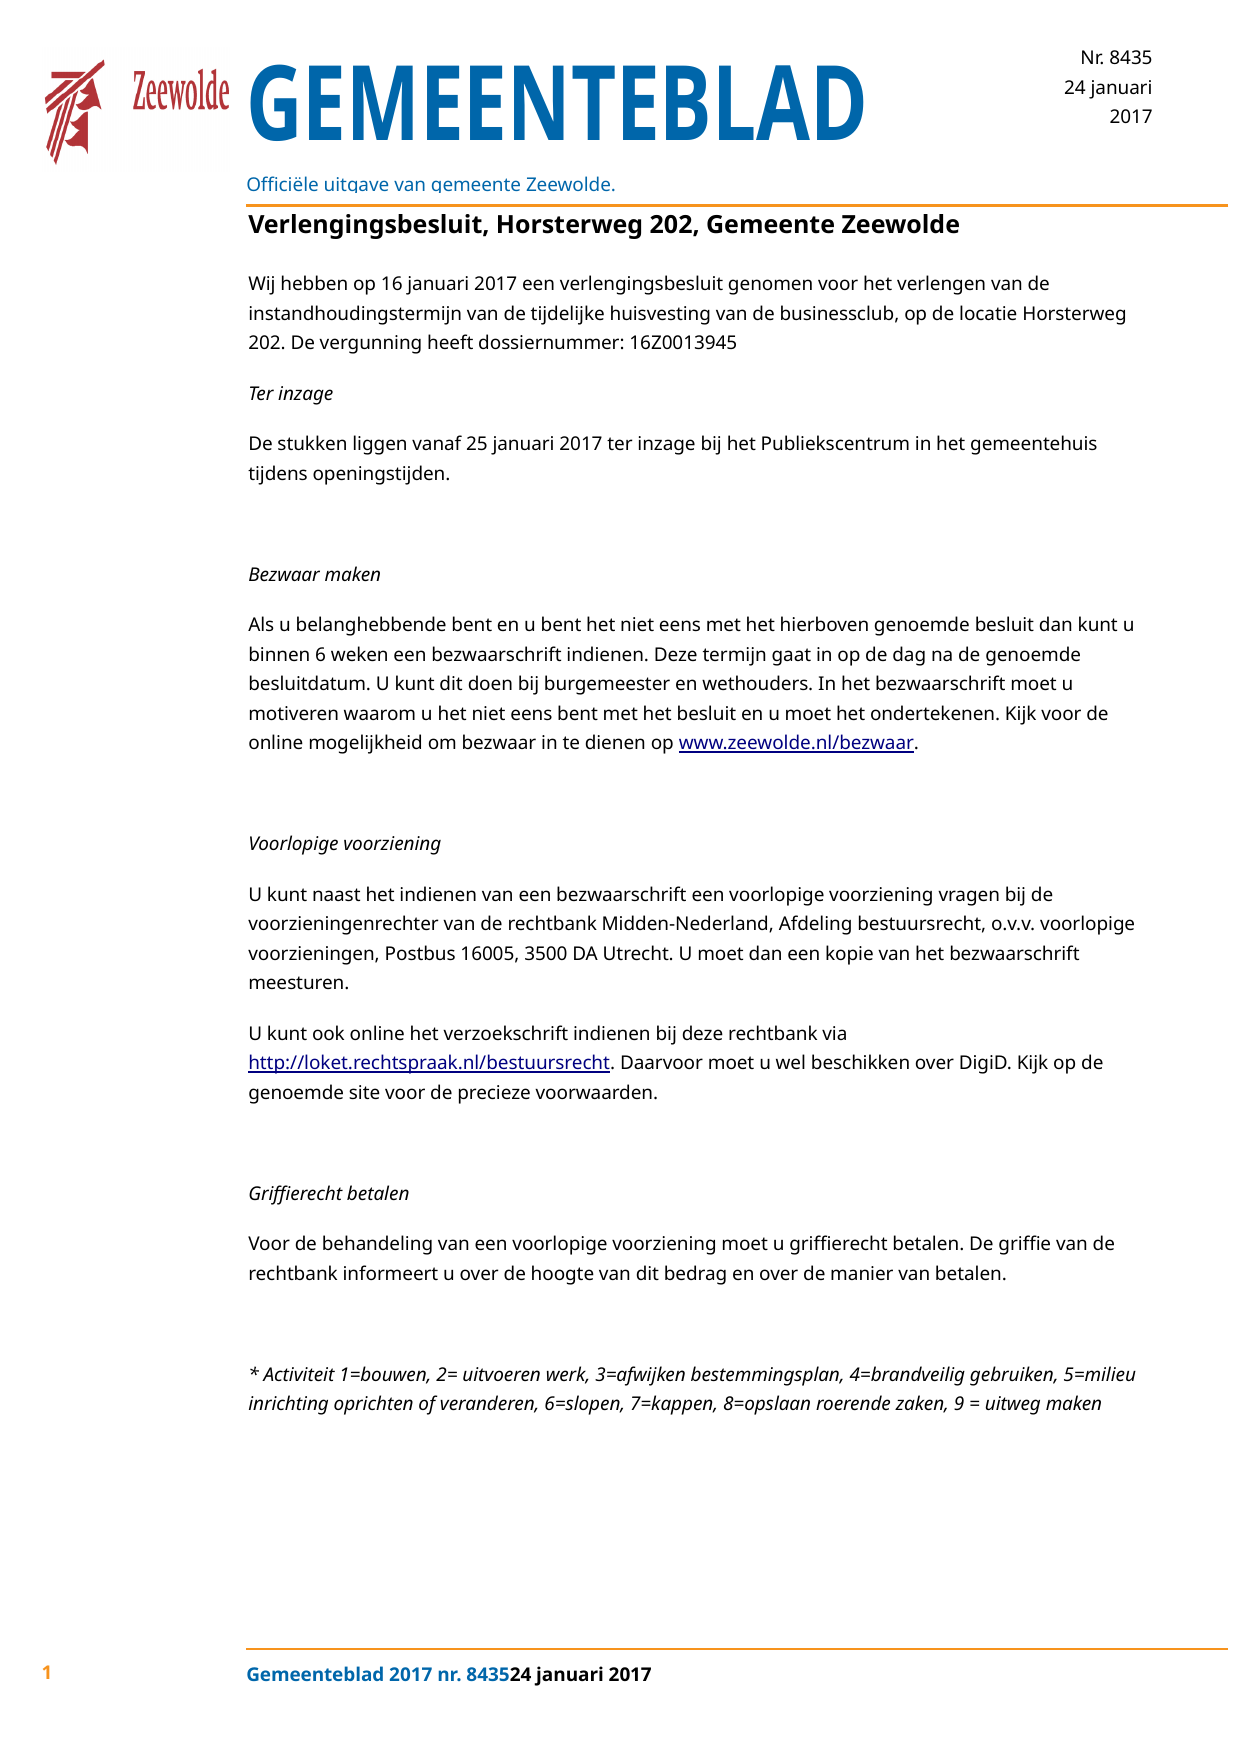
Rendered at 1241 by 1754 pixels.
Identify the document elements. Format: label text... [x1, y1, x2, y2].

text Voorlopige voorziening [248, 830, 1152, 856]
text U kunt naast het indienen van een bezwaarschrift een voorlopige voorziening vragen bij de voorzieningenrechter van de rechtbank Midden-Nederland, Afdeling bestuursrecht, o.v.v. voorlopige voorzieningen, Postbus 16005, 3500 DA Utrecht. U moet dan een kopie van het bezwaarschrift meesturen. [248, 881, 1152, 995]
text Ter inzage [248, 380, 1152, 406]
text Bezwaar maken [248, 561, 1152, 586]
text Voor de behandeling van een voorlopige voorziening moet u griffierecht betalen. De griffie van de rechtbank informeert u over de hoogte van dit bedrag en over de manier van betalen. [248, 1230, 1152, 1286]
text Wij hebben op 16 januari 2017 een verlengingsbesluit genomen voor het verlengen van de instandhoudingstermijn van de tijdelijke huisvesting van de businessclub, op de locatie Horsterweg 202. De vergunning heeft dossiernummer: 16Z0013945 [248, 270, 1152, 355]
text Verlengingsbesluit, Horsterweg 202, Gemeente Zeewolde [248, 207, 1152, 241]
text Als u belanghebbende bent en u bent het niet eens met het hierboven genoemde besluit dan kunt u binnen 6 weken een bezwaarschrift indienen. Deze termijn gaat in op de dag na de genoemde besluitdatum. U kunt dit doen bij burgemeester en wethouders. In het bezwaarschrift moet u motiveren waarom u het niet eens bent met het besluit en u moet het ondertekenen. Kijk voor de online mogelijkheid om bezwaar in te dienen op www.zeewolde.nl/bezwaar. [248, 611, 1152, 755]
text De stukken liggen vanaf 25 januari 2017 ter inzage bij het Publiekscentrum in het gemeentehuis tijdens openingstijden. [248, 430, 1152, 486]
text Griffierecht betalen [248, 1180, 1152, 1206]
text * Activiteit 1=bouwen, 2= uitvoeren werk, 3=afwijken bestemmingsplan, 4=brandveilig gebruiken, 5=milieu inrichting oprichten of veranderen, 6=slopen, 7=kappen, 8=opslaan roerende zaken, 9 = uitweg maken [248, 1361, 1152, 1416]
text U kunt ook online het verzoekschrift indienen bij deze rechtbank via http://loket.rechtspraak.nl/bestuursrecht. Daarvoor moet u wel beschikken over DigiD. Kijk op de genoemde site voor de precieze voorwaarden. [248, 1020, 1152, 1105]
picture [41, 47, 231, 172]
